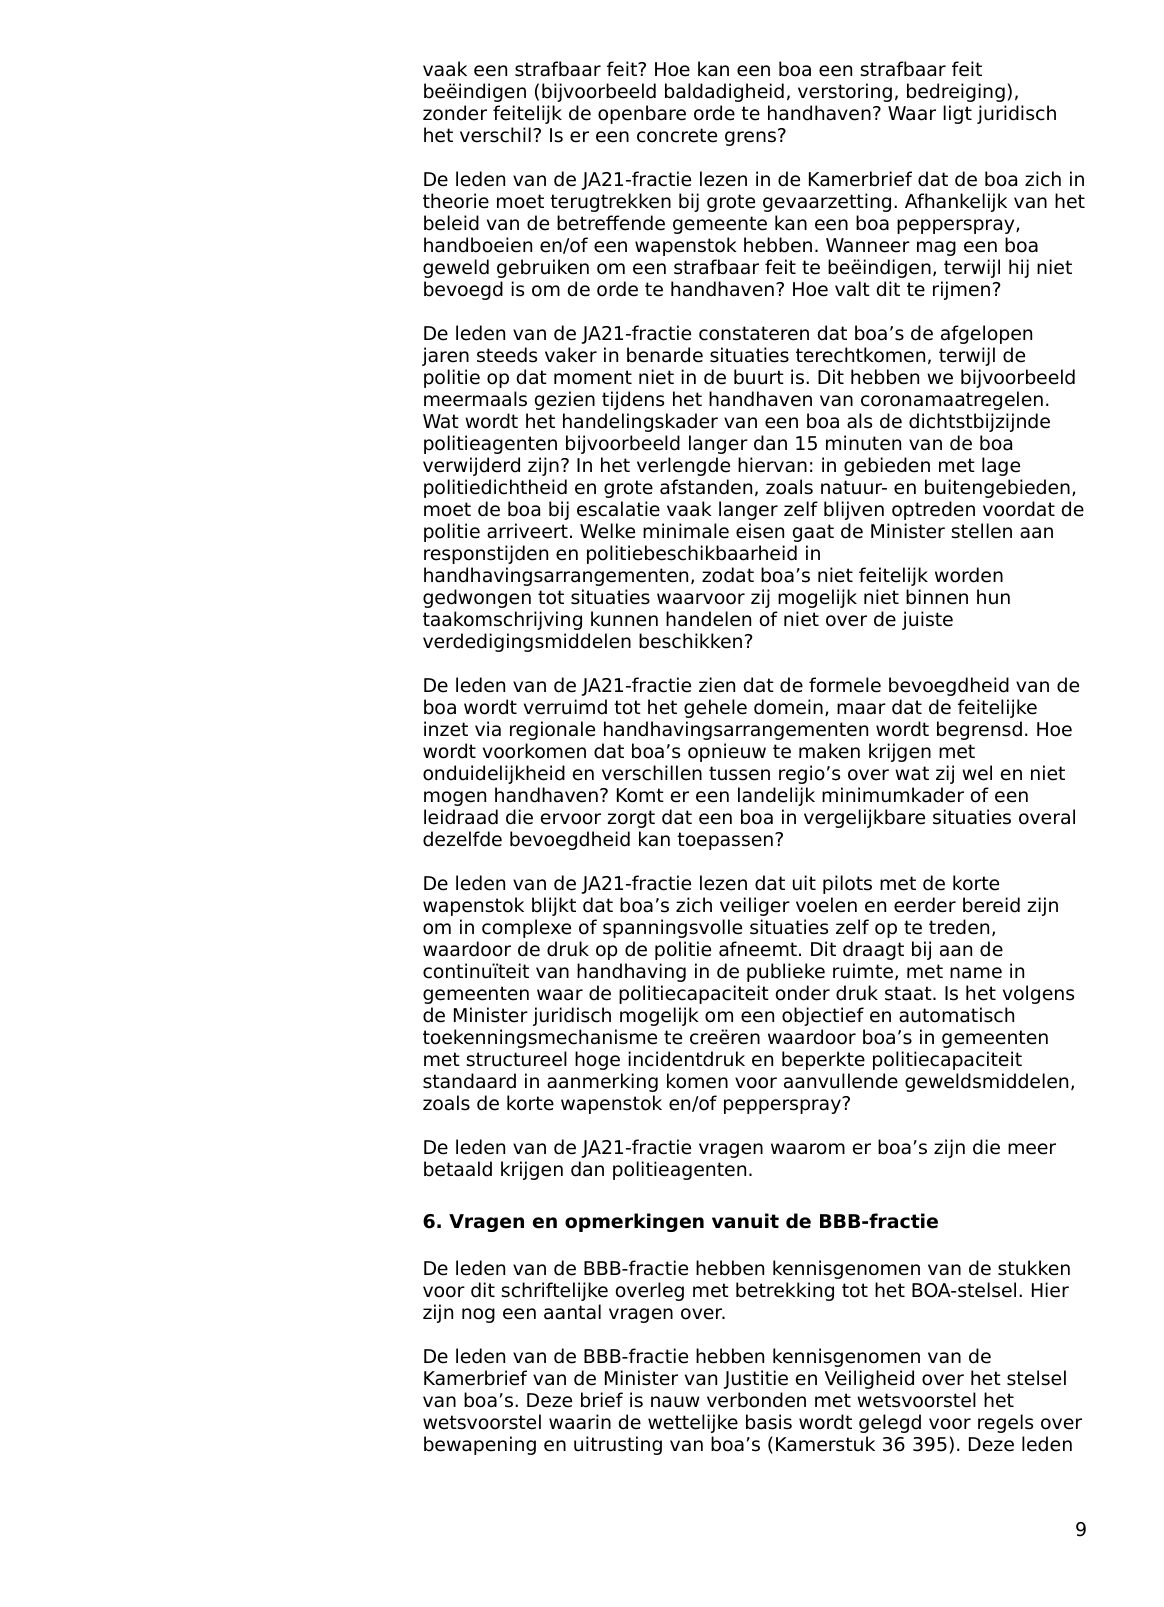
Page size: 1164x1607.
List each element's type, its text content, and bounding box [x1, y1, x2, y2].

text De leden van de BBB-fractie hebben kennisgenomen van de stukken voor dit schriftelijke overleg met betrekking tot het BOA-stelsel. Hier zijn nog een aantal vragen over. [422, 1258, 1087, 1324]
text De leden van de BBB-fractie hebben kennisgenomen van de Kamerbrief van de Minister van Justitie en Veiligheid over het stelsel van boa’s. Deze brief is nauw verbonden met wetsvoorstel het wetsvoorstel waarin de wettelijke basis wordt gelegd voor regels over bewapening en uitrusting van boa’s (Kamerstuk 36 395). Deze leden [422, 1346, 1087, 1456]
subtitle 6. Vragen en opmerkingen vanuit de BBB-fractie [422, 1211, 1087, 1233]
text De leden van de JA21-fractie lezen dat uit pilots met de korte wapenstok blijkt dat boa’s zich veiliger voelen en eerder bereid zijn om in complexe of spanningsvolle situaties zelf op te treden, waardoor de druk op de politie afneemt. Dit draagt bij aan de continuïteit van handhaving in de publieke ruimte, met name in gemeenten waar de politiecapaciteit onder druk staat. Is het volgens de Minister juridisch mogelijk om een objectief en automatisch toekenningsmechanisme te creëren waardoor boa’s in gemeenten met structureel hoge incidentdruk en beperkte politiecapaciteit standaard in aanmerking komen voor aanvullende geweldsmiddelen, zoals de korte wapenstok en/of pepperspray? [422, 873, 1087, 1115]
text De leden van de JA21-fractie zien dat de formele bevoegdheid van de boa wordt verruimd tot het gehele domein, maar dat de feitelijke inzet via regionale handhavingsarrangementen wordt begrensd. Hoe wordt voorkomen dat boa’s opnieuw te maken krijgen met onduidelijkheid en verschillen tussen regio’s over wat zij wel en niet mogen handhaven? Komt er een landelijk minimumkader of een leidraad die ervoor zorgt dat een boa in vergelijkbare situaties overal dezelfde bevoegdheid kan toepassen? [422, 675, 1087, 851]
text De leden van de JA21-fractie constateren dat boa’s de afgelopen jaren steeds vaker in benarde situaties terechtkomen, terwijl de politie op dat moment niet in de buurt is. Dit hebben we bijvoorbeeld meermaals gezien tijdens het handhaven van coronamaatregelen. Wat wordt het handelingskader van een boa als de dichtstbijzijnde politieagenten bijvoorbeeld langer dan 15 minuten van de boa verwijderd zijn? In het verlengde hiervan: in gebieden met lage politiedichtheid en grote afstanden, zoals natuur- en buitengebieden, moet de boa bij escalatie vaak langer zelf blijven optreden voordat de politie arriveert. Welke minimale eisen gaat de Minister stellen aan responstijden en politiebeschikbaarheid in handhavingsarrangementen, zodat boa’s niet feitelijk worden gedwongen tot situaties waarvoor zij mogelijk niet binnen hun taakomschrijving kunnen handelen of niet over de juiste verdedigingsmiddelen beschikken? [422, 323, 1087, 653]
text De leden van de JA21-fractie lezen in de Kamerbrief dat de boa zich in theorie moet terugtrekken bij grote gevaarzetting. Afhankelijk van het beleid van de betreffende gemeente kan een boa pepperspray, handboeien en/of een wapenstok hebben. Wanneer mag een boa geweld gebruiken om een strafbaar feit te beëindigen, terwijl hij niet bevoegd is om de orde te handhaven? Hoe valt dit te rijmen? [422, 169, 1087, 301]
text De leden van de JA21-fractie vragen waarom er boa’s zijn die meer betaald krijgen dan politieagenten. [422, 1137, 1087, 1181]
text vaak een strafbaar feit? Hoe kan een boa een strafbaar feit beëindigen (bijvoorbeeld baldadigheid, verstoring, bedreiging), zonder feitelijk de openbare orde te handhaven? Waar ligt juridisch het verschil? Is er een concrete grens? [422, 59, 1087, 147]
